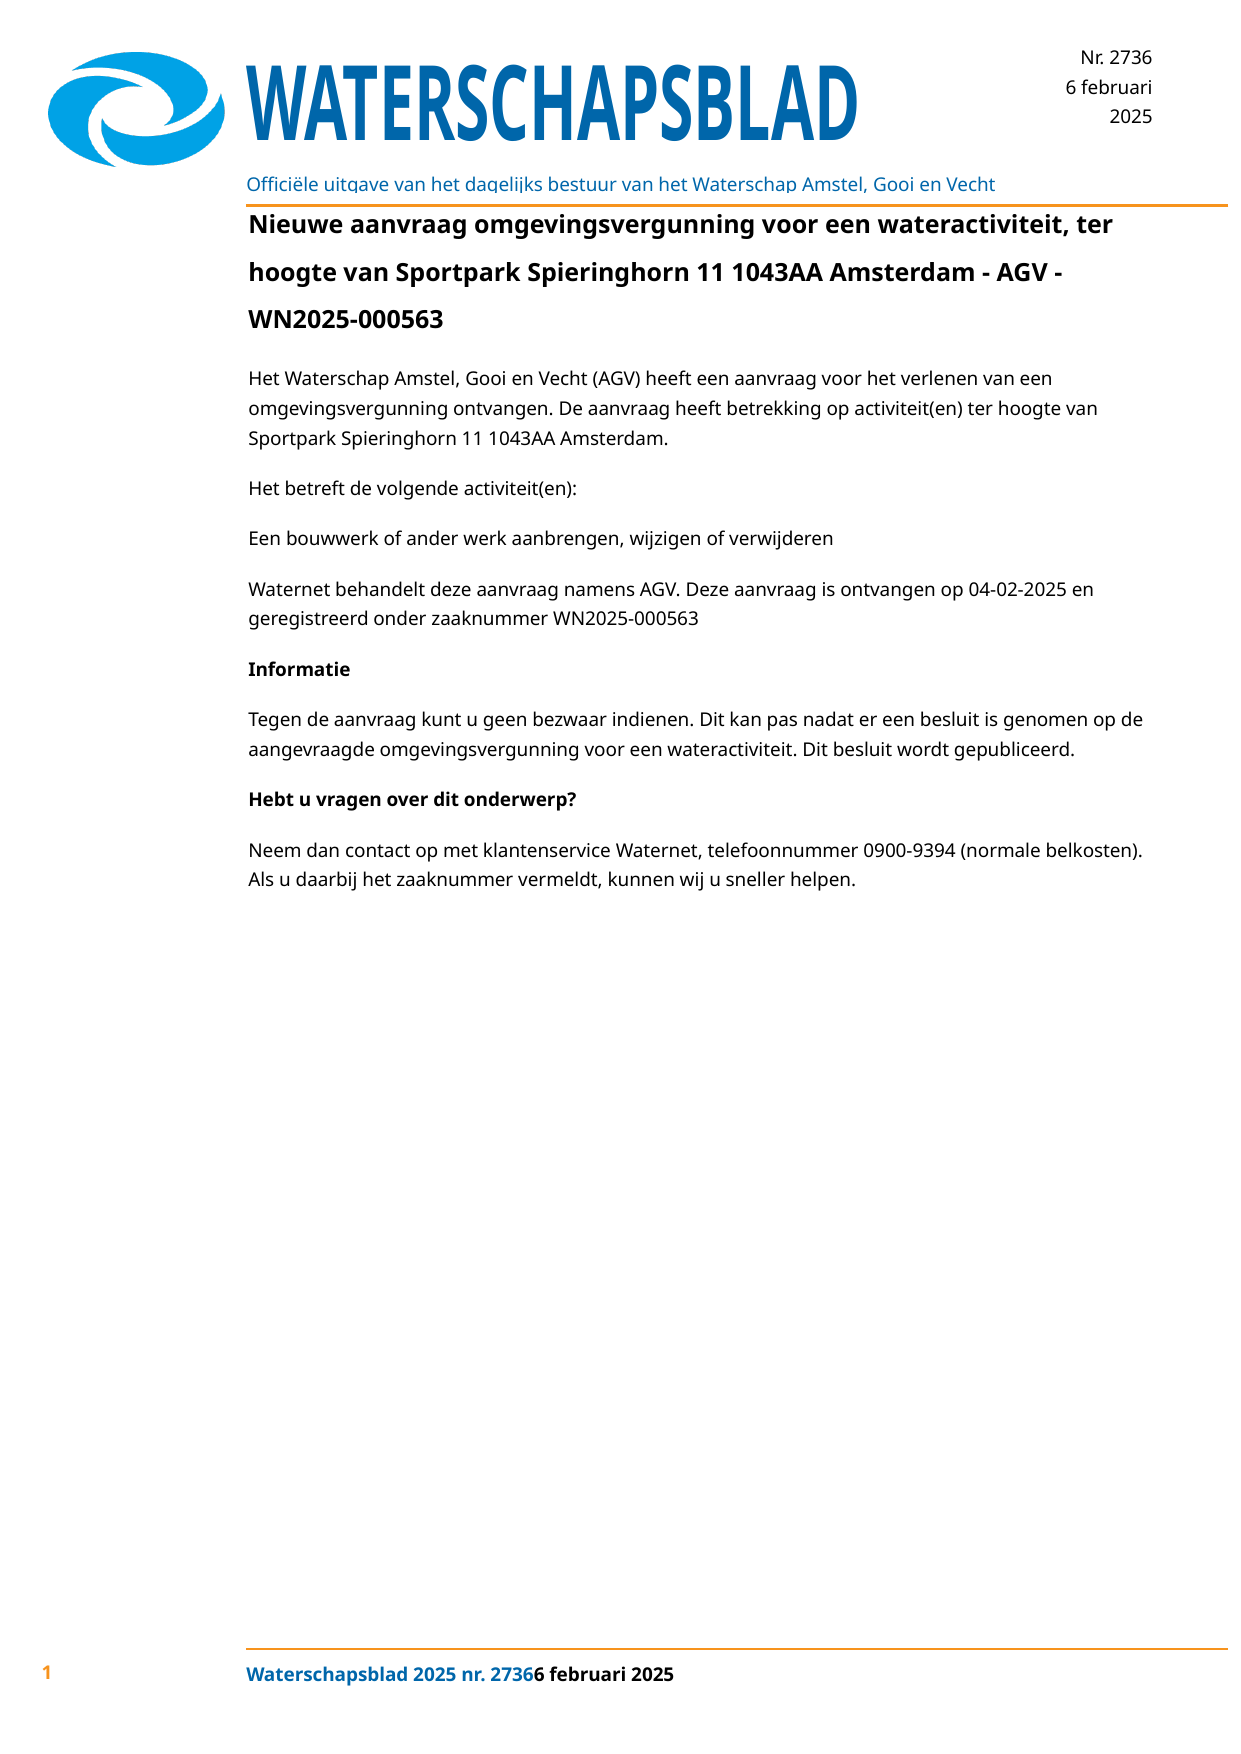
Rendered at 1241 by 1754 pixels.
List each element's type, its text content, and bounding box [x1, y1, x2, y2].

text Het Waterschap Amstel, Gooi en Vecht (AGV) heeft een aanvraag voor het verlenen van een omgevingsvergunning ontvangen. De aanvraag heeft betrekking op activiteit(en) ter hoogte van Sportpark Spieringhorn 11 1043AA Amsterdam. [248, 366, 1152, 450]
text Nieuwe aanvraag omgevingsvergunning voor een wateractiviteit, ter hoogte van Sportpark Spieringhorn 11 1043AA Amsterdam - AGV - WN2025-000563 [248, 207, 1152, 336]
text Neem dan contact op met klantenservice Waternet, telefoonnummer 0900-9394 (normale belkosten). Als u daarbij het zaaknummer vermeldt, kunnen wij u sneller helpen. [248, 837, 1152, 892]
text Een bouwwerk of ander werk aanbrengen, wijzigen of verwijderen [248, 526, 1152, 551]
text Informatie [248, 656, 1152, 682]
text Tegen de aanvraag kunt u geen bezwaar indienen. Dit kan pas nadat er een besluit is genomen op de aangevraagde omgevingsvergunning voor een wateractiviteit. Dit besluit wordt gepubliceerd. [248, 706, 1152, 762]
text Het betreft de volgende activiteit(en): [248, 475, 1152, 501]
text Hebt u vragen over dit onderwerp? [248, 786, 1152, 812]
picture [41, 47, 231, 172]
text Waternet behandelt deze aanvraag namens AGV. Deze aanvraag is ontvangen op 04-02-2025 en geregistreerd onder zaaknummer WN2025-000563 [248, 576, 1152, 631]
